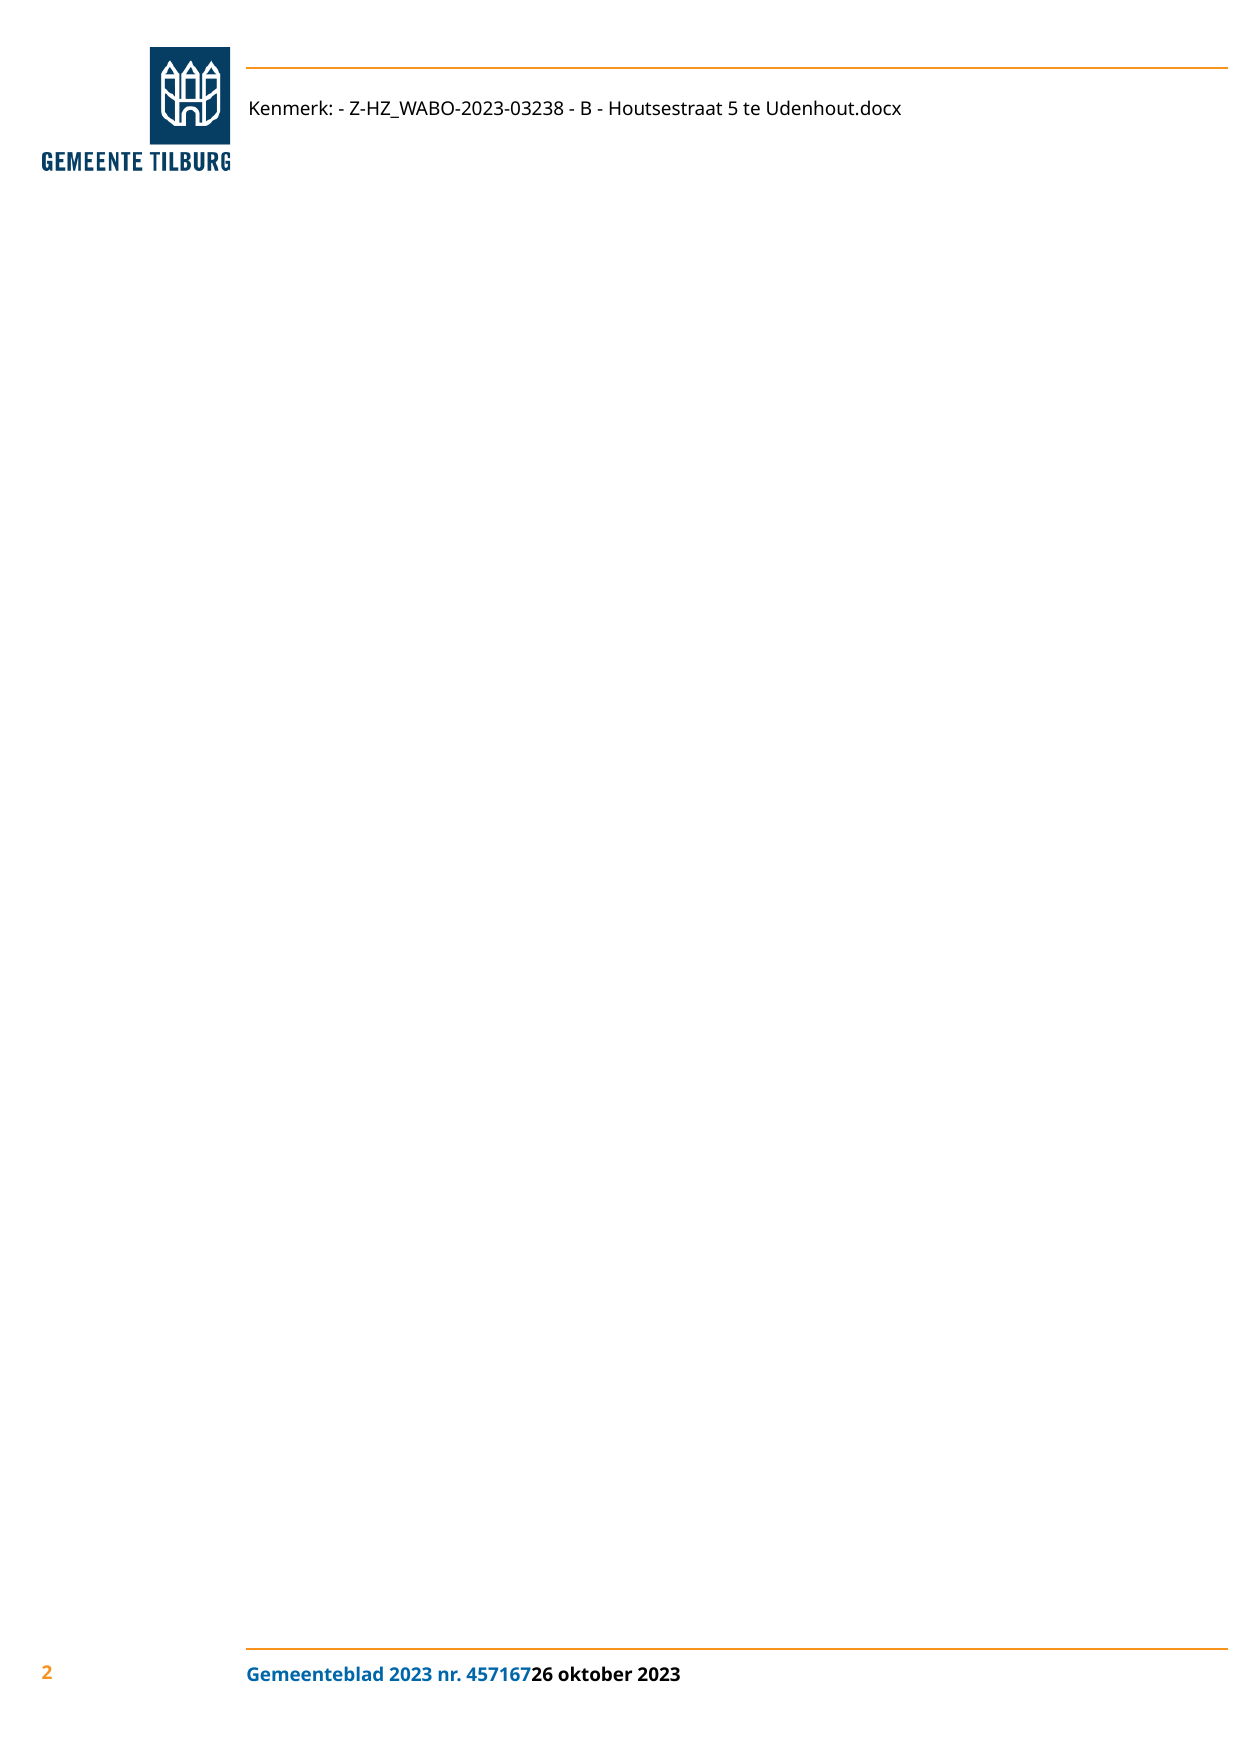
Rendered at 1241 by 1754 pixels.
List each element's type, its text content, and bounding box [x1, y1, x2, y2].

text Kenmerk: - Z-HZ_WABO-2023-03238 - B - Houtsestraat 5 te Udenhout.docx [248, 95, 1152, 121]
picture [41, 47, 231, 172]
